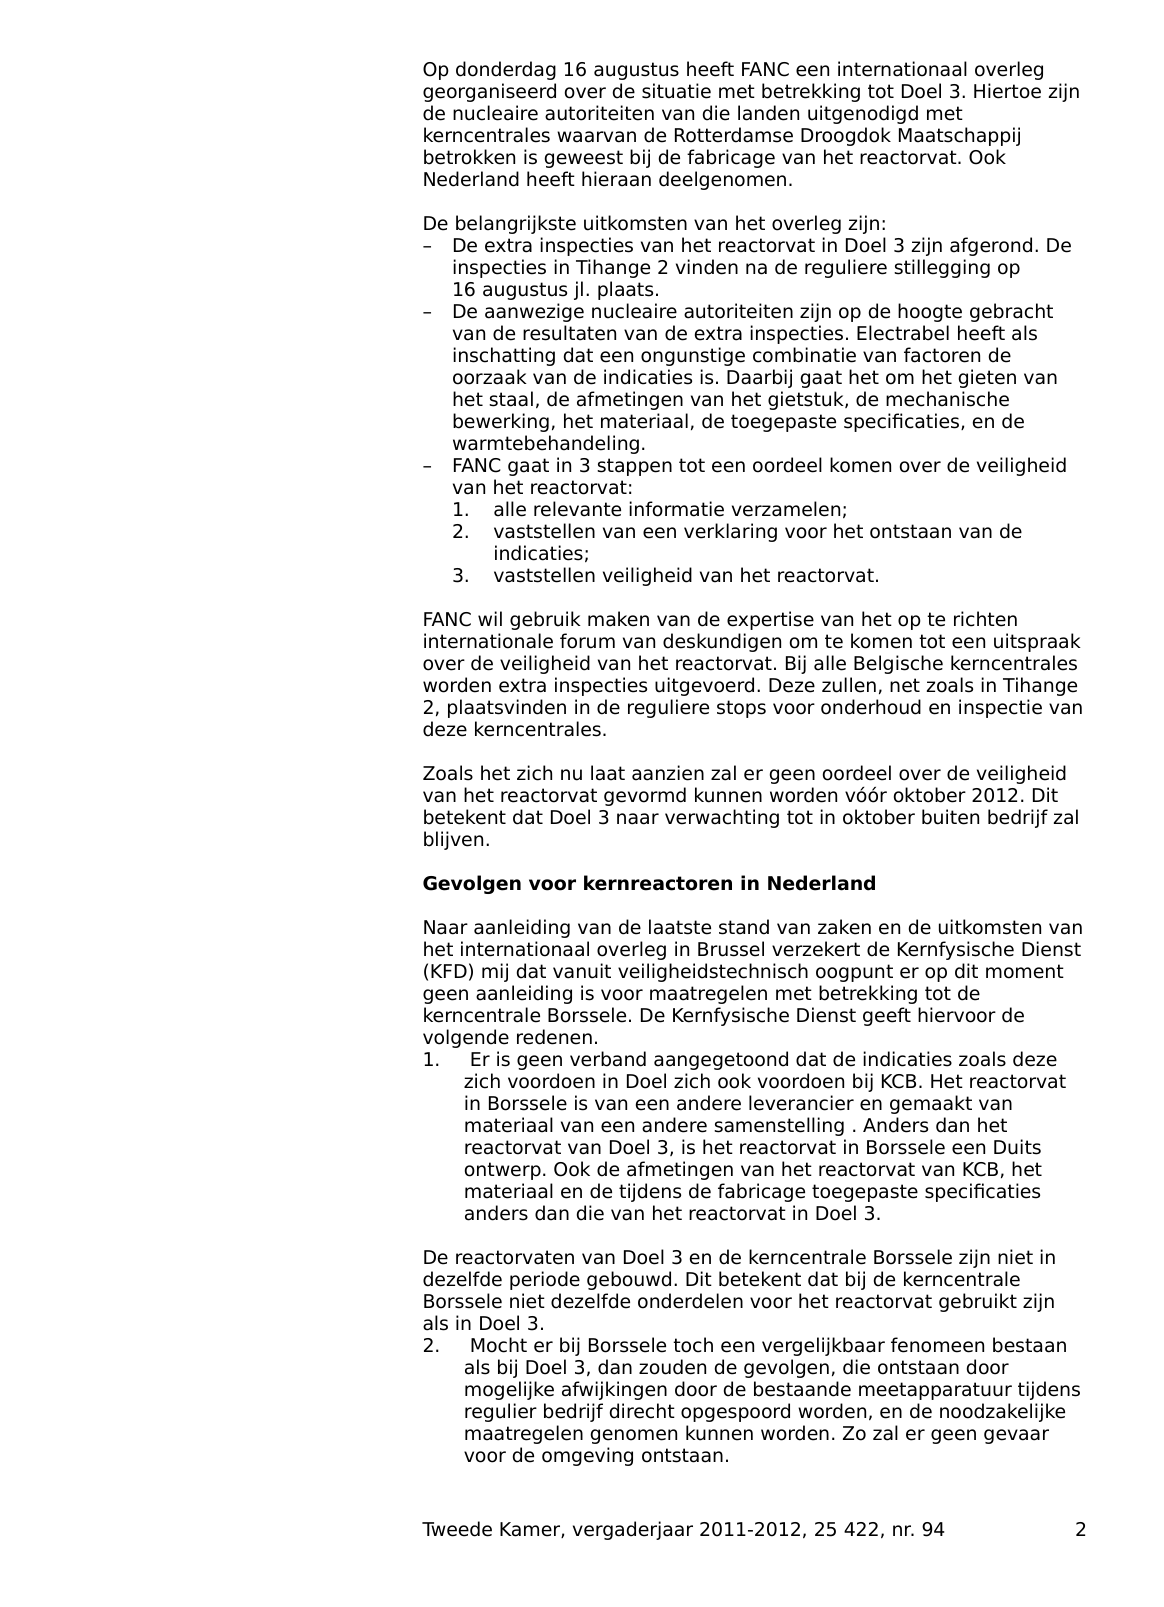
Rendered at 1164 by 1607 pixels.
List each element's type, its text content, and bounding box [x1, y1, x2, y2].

text Op donderdag 16 augustus heeft FANC een internationaal overleg georganiseerd over de situatie met betrekking tot Doel 3. Hiertoe zijn de nucleaire autoriteiten van die landen uitgenodigd met kerncentrales waarvan de Rotterdamse Droogdok Maatschappij betrokken is geweest bij de fabricage van het reactorvat. Ook Nederland heeft hieraan deelgenomen. [422, 59, 1087, 191]
text – De extra inspecties van het reactorvat in Doel 3 zijn afgerond. De inspecties in Tihange 2 vinden na de reguliere stillegging op 16 augustus jl. plaats. [422, 235, 1087, 301]
text De reactorvaten van Doel 3 en de kerncentrale Borssele zijn niet in dezelfde periode gebouwd. Dit betekent dat bij de kerncentrale Borssele niet dezelfde onderdelen voor het reactorvat gebruikt zijn als in Doel 3. [422, 1247, 1087, 1335]
text Zoals het zich nu laat aanzien zal er geen oordeel over de veiligheid van het reactorvat gevormd kunnen worden vóór oktober 2012. Dit betekent dat Doel 3 naar verwachting tot in oktober buiten bedrijf zal blijven. [422, 763, 1087, 851]
text 2. Mocht er bij Borssele toch een vergelijkbaar fenomeen bestaan als bij Doel 3, dan zouden de gevolgen, die ontstaan door mogelijke afwijkingen door de bestaande meetapparatuur tijdens regulier bedrijf direcht opgespoord worden, en de noodzakelijke maatregelen genomen kunnen worden. Zo zal er geen gevaar voor de omgeving ontstaan. [422, 1335, 1087, 1467]
text 1. Er is geen verband aangegetoond dat de indicaties zoals deze zich voordoen in Doel zich ook voordoen bij KCB. Het reactorvat in Borssele is van een andere leverancier en gemaakt van materiaal van een andere samenstelling . Anders dan het reactorvat van Doel 3, is het reactorvat in Borssele een Duits ontwerp. Ook de afmetingen van het reactorvat van KCB, het materiaal en de tijdens de fabricage toegepaste specificaties anders dan die van het reactorvat in Doel 3. [422, 1049, 1087, 1225]
text Naar aanleiding van de laatste stand van zaken en de uitkomsten van het internationaal overleg in Brussel verzekert de Kernfysische Dienst (KFD) mij dat vanuit veiligheidstechnisch oogpunt er op dit moment geen aanleiding is voor maatregelen met betrekking tot de kerncentrale Borssele. De Kernfysische Dienst geeft hiervoor de volgende redenen. [422, 917, 1087, 1049]
text 2. vaststellen van een verklaring voor het ontstaan van de indicaties; [452, 521, 1087, 565]
subtitle Gevolgen voor kernreactoren in Nederland [422, 873, 1087, 895]
text – De aanwezige nucleaire autoriteiten zijn op de hoogte gebracht van de resultaten van de extra inspecties. Electrabel heeft als inschatting dat een ongunstige combinatie van factoren de oorzaak van de indicaties is. Daarbij gaat het om het gieten van het staal, de afmetingen van het gietstuk, de mechanische bewerking, het materiaal, de toegepaste specificaties, en de warmtebehandeling. [422, 301, 1087, 455]
text – FANC gaat in 3 stappen tot een oordeel komen over de veiligheid van het reactorvat: [422, 455, 1087, 499]
text De belangrijkste uitkomsten van het overleg zijn: [422, 213, 1087, 235]
text 3. vaststellen veiligheid van het reactorvat. [452, 565, 1087, 587]
text 1. alle relevante informatie verzamelen; [452, 499, 1087, 521]
text FANC wil gebruik maken van de expertise van het op te richten internationale forum van deskundigen om te komen tot een uitspraak over de veiligheid van het reactorvat. Bij alle Belgische kerncentrales worden extra inspecties uitgevoerd. Deze zullen, net zoals in Tihange 2, plaatsvinden in de reguliere stops voor onderhoud en inspectie van deze kerncentrales. [422, 609, 1087, 741]
